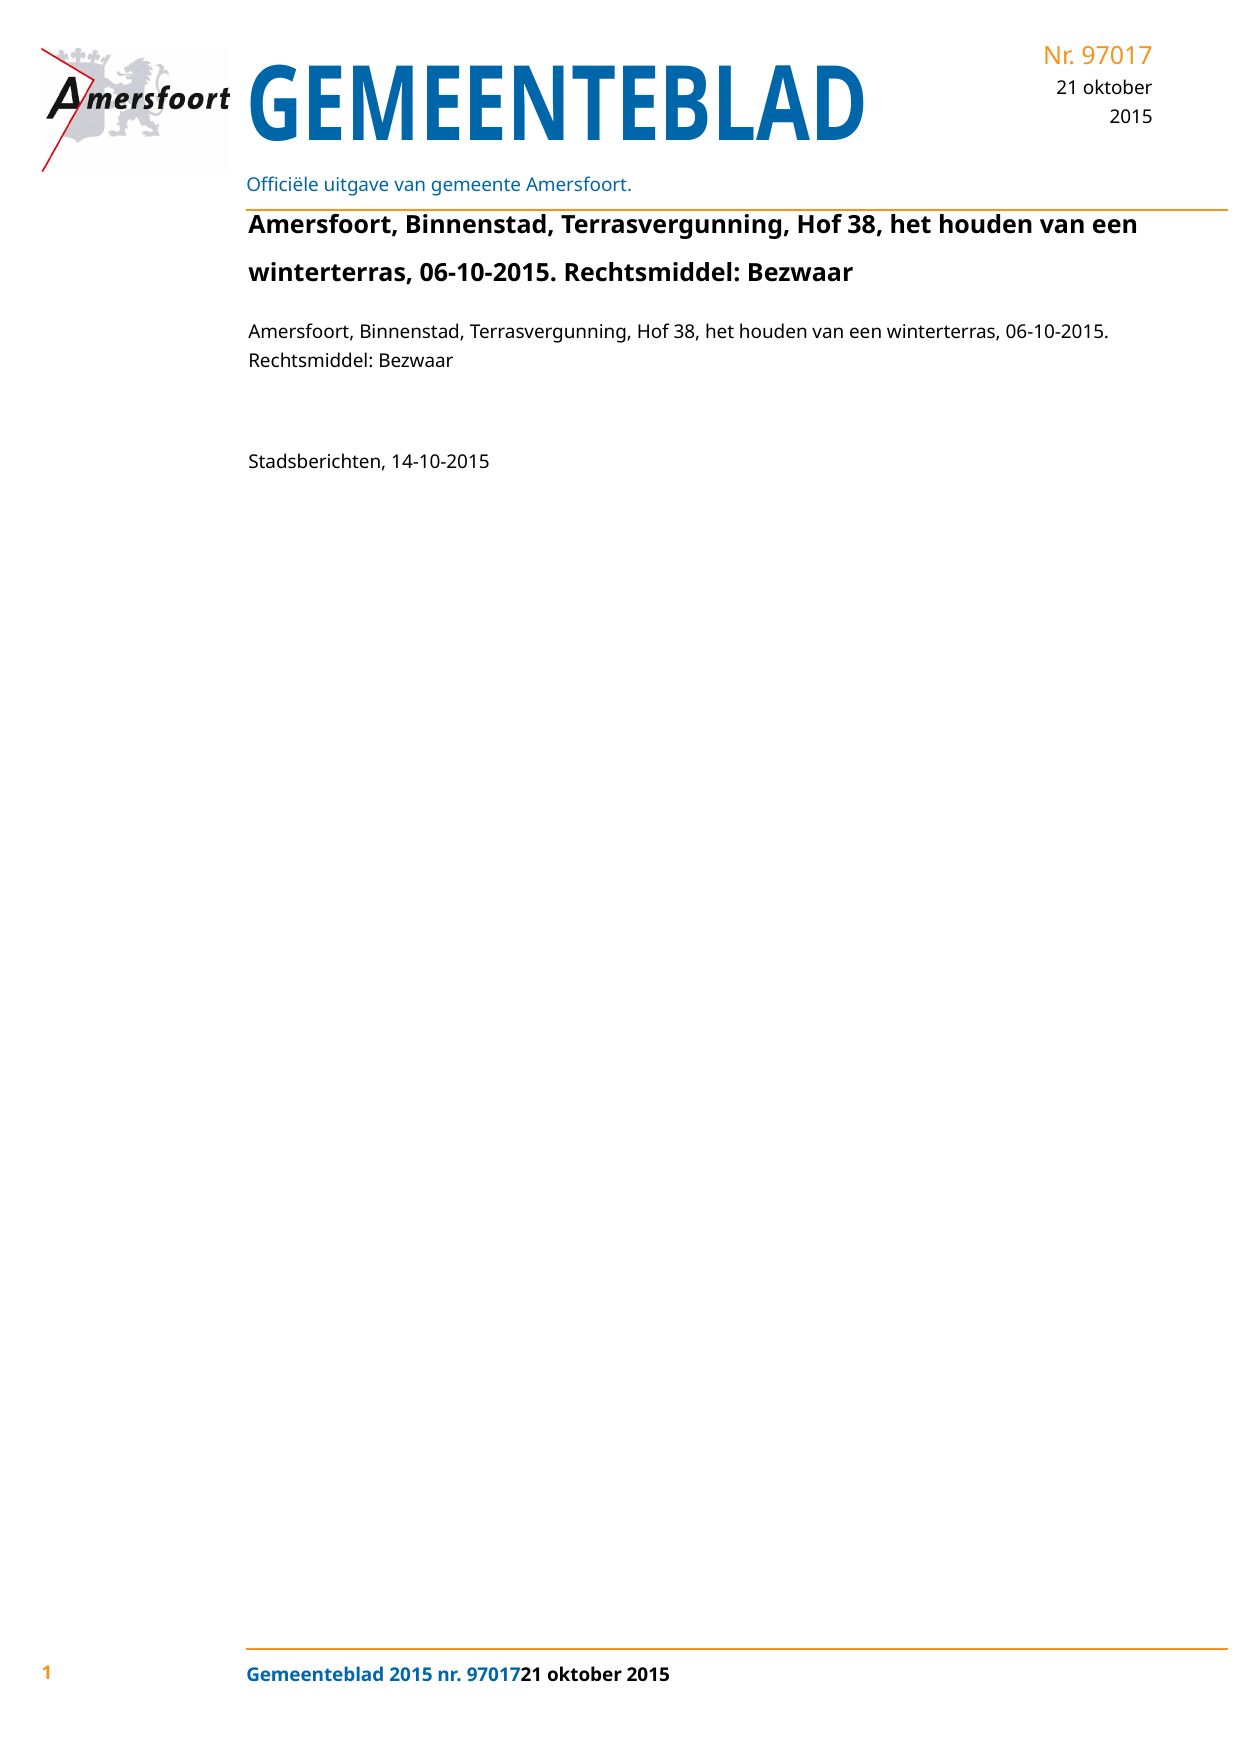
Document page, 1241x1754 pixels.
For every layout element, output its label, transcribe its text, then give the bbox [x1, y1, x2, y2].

picture [41, 47, 231, 172]
text Amersfoort, Binnenstad, Terrasvergunning, Hof 38, het houden van een winterterras, 06-10-2015. Rechtsmiddel: Bezwaar [248, 318, 1152, 373]
text Stadsberichten, 14-10-2015 [248, 448, 1152, 474]
text Amersfoort, Binnenstad, Terrasvergunning, Hof 38, het houden van een winterterras, 06-10-2015. Rechtsmiddel: Bezwaar [248, 211, 1152, 288]
